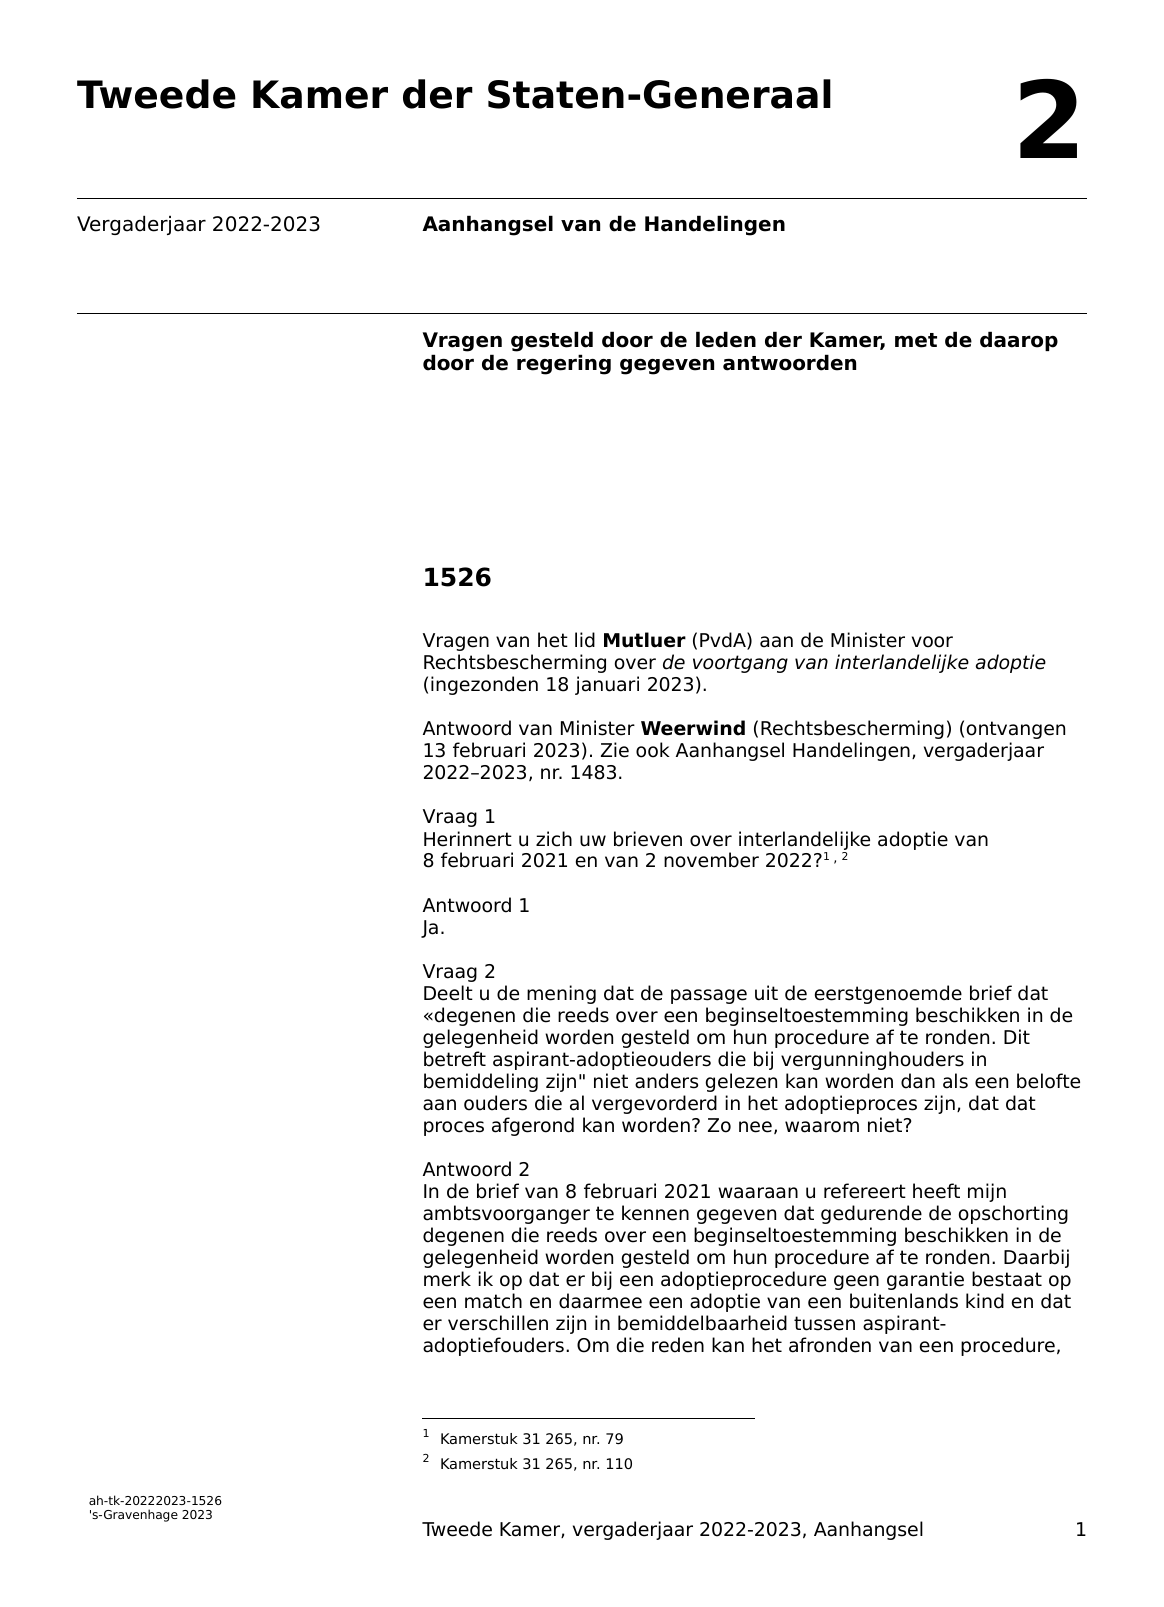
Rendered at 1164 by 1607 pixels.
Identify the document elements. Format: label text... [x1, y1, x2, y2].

text In de brief van 8 februari 2021 waaraan u refereert heeft mijn ambtsvoorganger te kennen gegeven dat gedurende de opschorting degenen die reeds over een beginseltoestemming beschikken in de gelegenheid worden gesteld om hun procedure af te ronden. Daarbij merk ik op dat er bij een adoptieprocedure geen garantie bestaat op een match en daarmee een adoptie van een buitenlands kind en dat er verschillen zijn in bemiddelbaarheid tussen aspirant-adoptiefouders. Om die reden kan het afronden van een procedure, [422, 1181, 1087, 1357]
text Vraag 1 [422, 806, 1087, 828]
table_header Tweede Kamer der Staten-Generaal [77, 59, 886, 198]
table_header 2 [886, 59, 1087, 198]
text Vraag 2 [422, 961, 1087, 983]
text Vragen van het lid Mutluer (PvdA) aan de Minister voor Rechtsbescherming over de voortgang van interlandelijke adoptie (ingezonden 18 januari 2023). [422, 630, 1087, 696]
table_cell Vragen gesteld door de leden der Kamer, met de daarop door de regering gegeven antwoorden [422, 314, 1087, 375]
text Kamerstuk 31 265, nr. 79 [422, 1427, 1087, 1449]
text Herinnert u zich uw brieven over interlandelijke adoptie van 8 februari 2021 en van 2 november 2022?, [422, 828, 1087, 872]
text 's-Gravenhage 2023 [88, 1508, 323, 1522]
text Kamerstuk 31 265, nr. 110 [422, 1452, 1087, 1474]
text Antwoord 1 [422, 894, 1087, 917]
text Ja. [422, 917, 1087, 938]
text 1526 [422, 563, 1087, 592]
text Antwoord 2 [422, 1159, 1087, 1181]
text Antwoord van Minister Weerwind (Rechtsbescherming) (ontvangen 13 februari 2023). Zie ook Aanhangsel Handelingen, vergaderjaar 2022–2023, nr. 1483. [422, 718, 1087, 784]
table_cell Vergaderjaar 2022-2023 [77, 199, 422, 313]
table_cell [77, 314, 422, 375]
text ah-tk-20222023-1526 [88, 1494, 323, 1508]
table_cell Aanhangsel van de Handelingen [422, 199, 1087, 313]
text Deelt u de mening dat de passage uit de eerstgenoemde brief dat «degenen die reeds over een beginseltoestemming beschikken in de gelegenheid worden gesteld om hun procedure af te ronden. Dit betreft aspirant-adoptieouders die bij vergunninghouders in bemiddeling zijn" niet anders gelezen kan worden dan als een belofte aan ouders die al vergevorderd in het adoptieproces zijn, dat dat proces afgerond kan worden? Zo nee, waarom niet? [422, 983, 1087, 1137]
